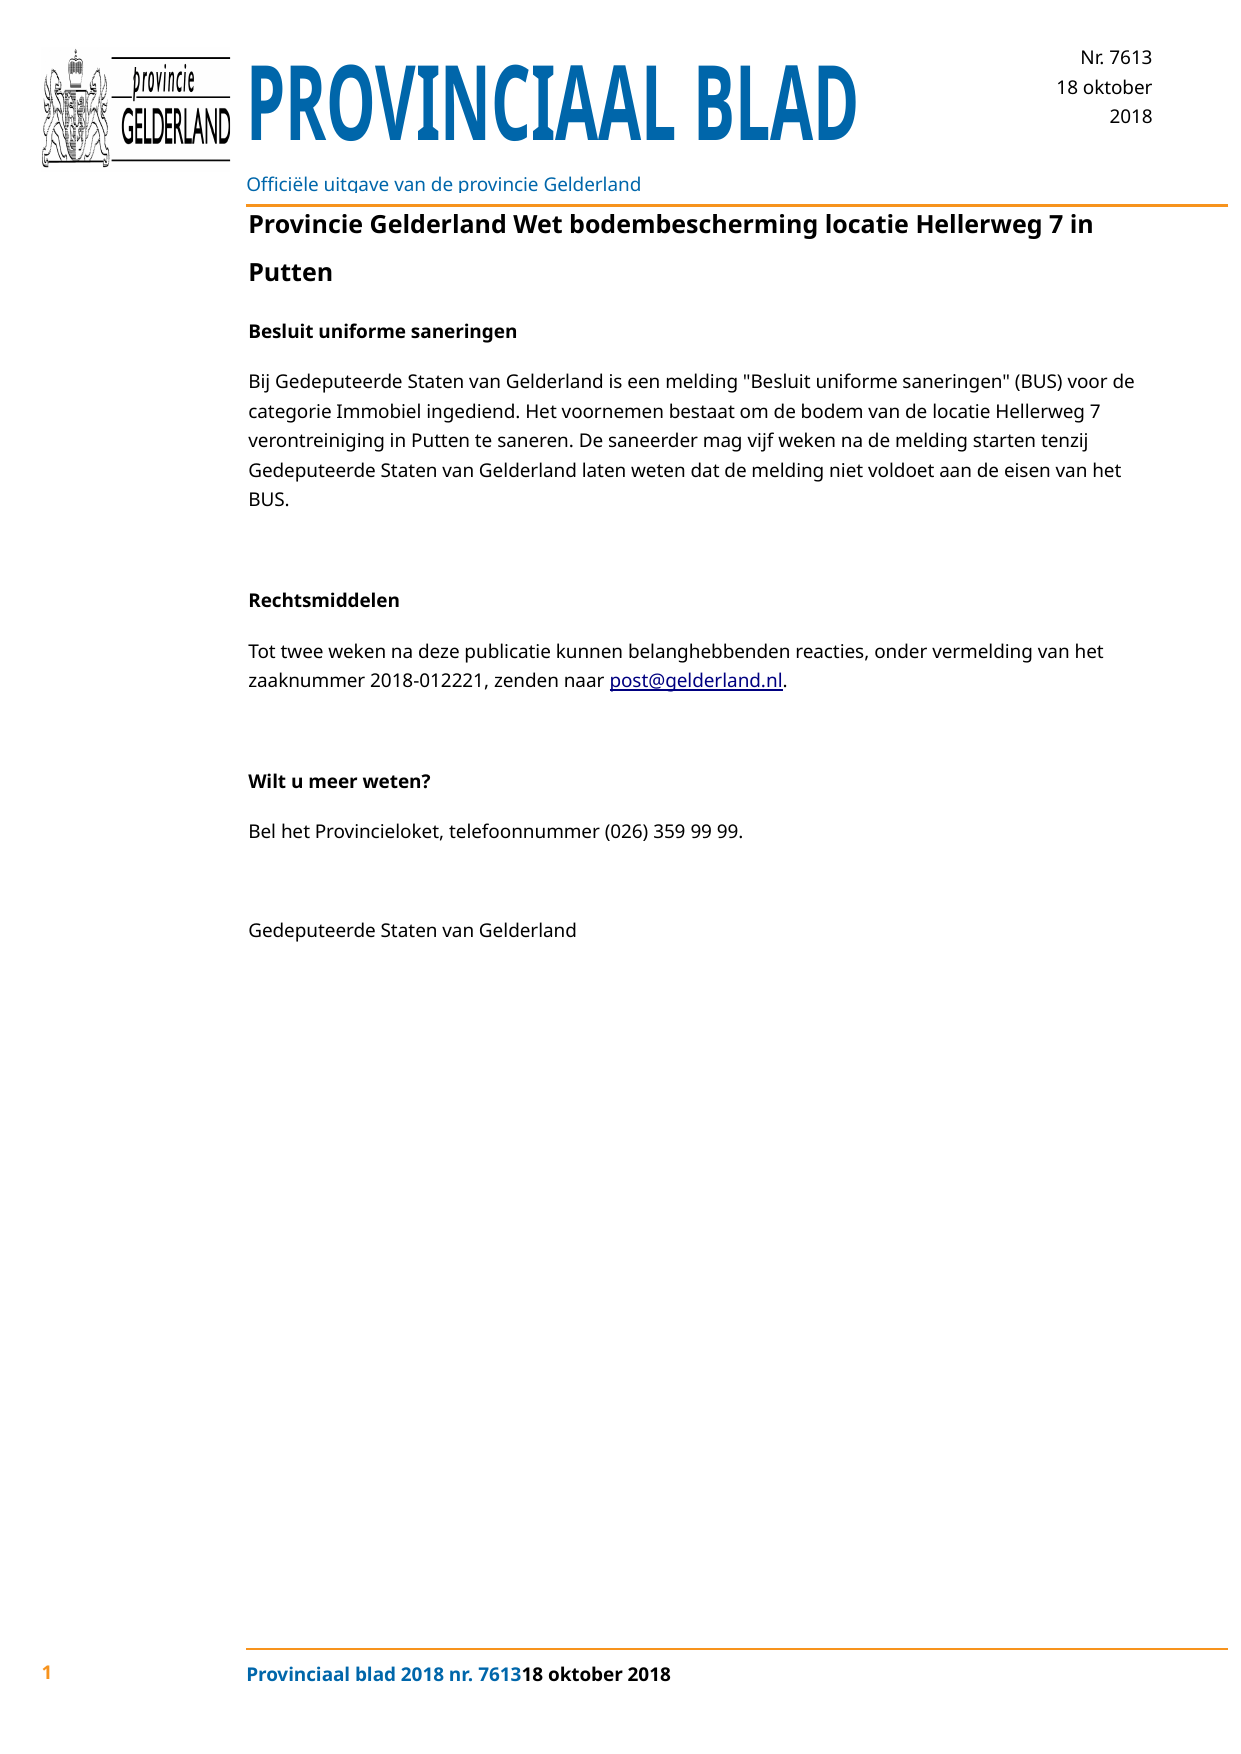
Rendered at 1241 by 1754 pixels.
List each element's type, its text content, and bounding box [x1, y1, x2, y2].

text Bij Gedeputeerde Staten van Gelderland is een melding "Besluit uniforme saneringen" (BUS) voor de categorie Immobiel ingediend. Het voornemen bestaat om de bodem van de locatie Hellerweg 7 verontreiniging in Putten te saneren. De saneerder mag vijf weken na de melding starten tenzij Gedeputeerde Staten van Gelderland laten weten dat de melding niet voldoet aan de eisen van het BUS. [248, 368, 1152, 512]
text Rechtsmiddelen [248, 587, 1152, 613]
text Bel het Provincieloket, telefoonnummer (026) 359 99 99. [248, 819, 1152, 844]
text Provincie Gelderland Wet bodembescherming locatie Hellerweg 7 in Putten [248, 207, 1152, 288]
text Gedeputeerde Staten van Gelderland [248, 917, 1152, 943]
text Wilt u meer weten? [248, 768, 1152, 794]
text Besluit uniforme saneringen [248, 318, 1152, 344]
text Tot twee weken na deze publicatie kunnen belanghebbenden reacties, onder vermelding van het zaaknummer 2018-012221, zenden naar post@gelderland.nl. [248, 638, 1152, 693]
picture [41, 47, 231, 172]
